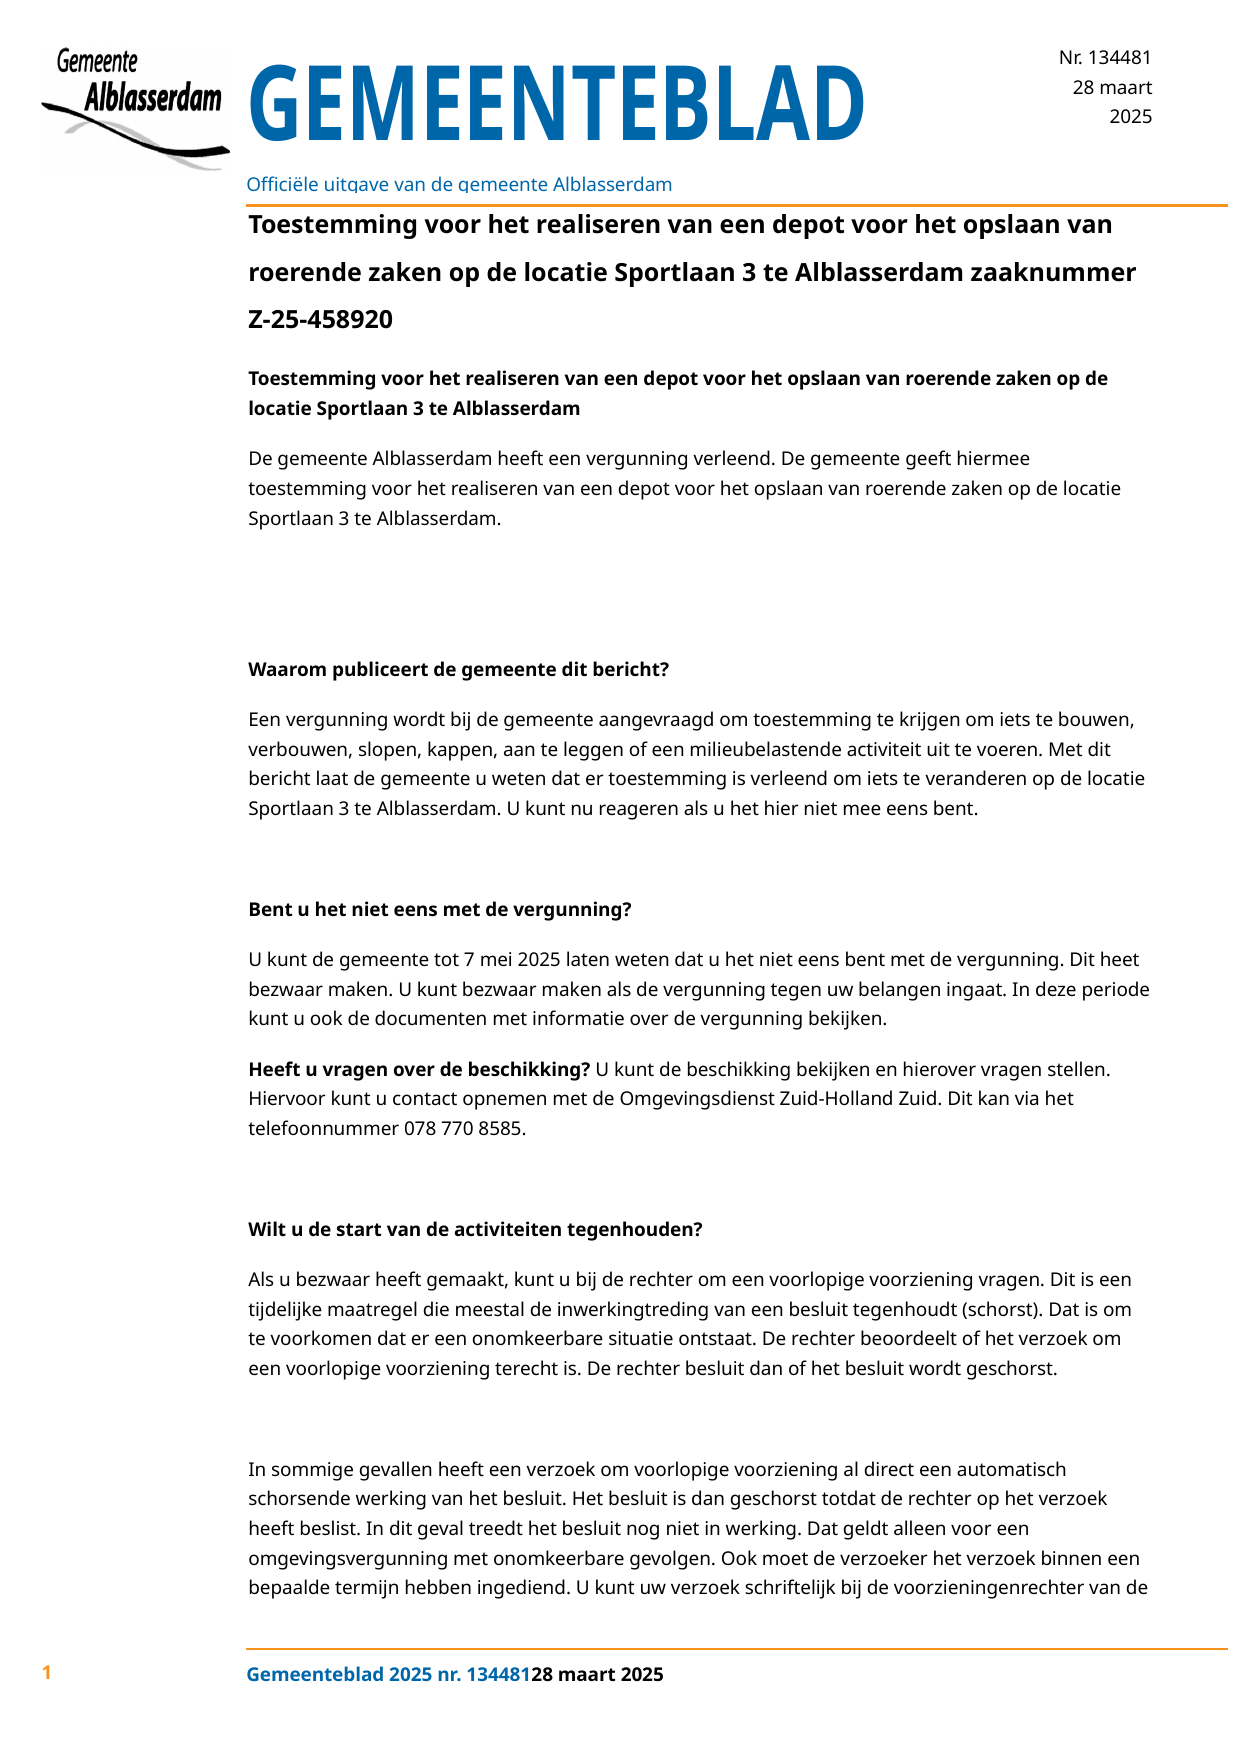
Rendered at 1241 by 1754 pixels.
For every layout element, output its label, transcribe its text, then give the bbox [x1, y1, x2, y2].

text Een vergunning wordt bij de gemeente aangevraagd om toestemming te krijgen om iets te bouwen, verbouwen, slopen, kappen, aan te leggen of een milieubelastende activiteit uit te voeren. Met dit bericht laat de gemeente u weten dat er toestemming is verleend om iets te veranderen op de locatie Sportlaan 3 te Alblasserdam. U kunt nu reageren als u het hier niet mee eens bent. [248, 706, 1152, 821]
text U kunt de gemeente tot 7 mei 2025 laten weten dat u het niet eens bent met de vergunning. Dit heet bezwaar maken. U kunt bezwaar maken als de vergunning tegen uw belangen ingaat. In deze periode kunt u ook de documenten met informatie over de vergunning bekijken. [248, 946, 1152, 1031]
text Bent u het niet eens met de vergunning? [248, 896, 1152, 922]
text Wilt u de start van de activiteiten tegenhouden? [248, 1216, 1152, 1242]
text In sommige gevallen heeft een verzoek om voorlopige voorziening al direct een automatisch schorsende werking van het besluit. Het besluit is dan geschorst totdat de rechter op het verzoek heeft beslist. In dit geval treedt het besluit nog niet in werking. Dat geldt alleen voor een omgevingsvergunning met onomkeerbare gevolgen. Ook moet de verzoeker het verzoek binnen een bepaalde termijn hebben ingediend. U kunt uw verzoek schriftelijk bij de voorzieningenrechter van de [248, 1456, 1152, 1600]
text Toestemming voor het realiseren van een depot voor het opslaan van roerende zaken op de locatie Sportlaan 3 te Alblasserdam zaaknummer Z-25-458920 [248, 207, 1152, 336]
text Toestemming voor het realiseren van een depot voor het opslaan van roerende zaken op de locatie Sportlaan 3 te Alblasserdam [248, 366, 1152, 421]
text Als u bezwaar heeft gemaakt, kunt u bij de rechter om een voorlopige voorziening vragen. Dit is een tijdelijke maatregel die meestal de inwerkingtreding van een besluit tegenhoudt (schorst). Dat is om te voorkomen dat er een onomkeerbare situatie ontstaat. De rechter beoordeelt of het verzoek om een voorlopige voorziening terecht is. De rechter besluit dan of het besluit wordt geschorst. [248, 1266, 1152, 1381]
text Heeft u vragen over de beschikking? U kunt de beschikking bekijken en hierover vragen stellen. Hiervoor kunt u contact opnemen met de Omgevingsdienst Zuid-Holland Zuid. Dit kan via het telefoonnummer 078 770 8585. [248, 1056, 1152, 1141]
picture [41, 47, 231, 172]
text Waarom publiceert de gemeente dit bericht? [248, 656, 1152, 682]
text De gemeente Alblasserdam heeft een vergunning verleend. De gemeente geeft hiermee toestemming voor het realiseren van een depot voor het opslaan van roerende zaken op de locatie Sportlaan 3 te Alblasserdam. [248, 446, 1152, 530]
